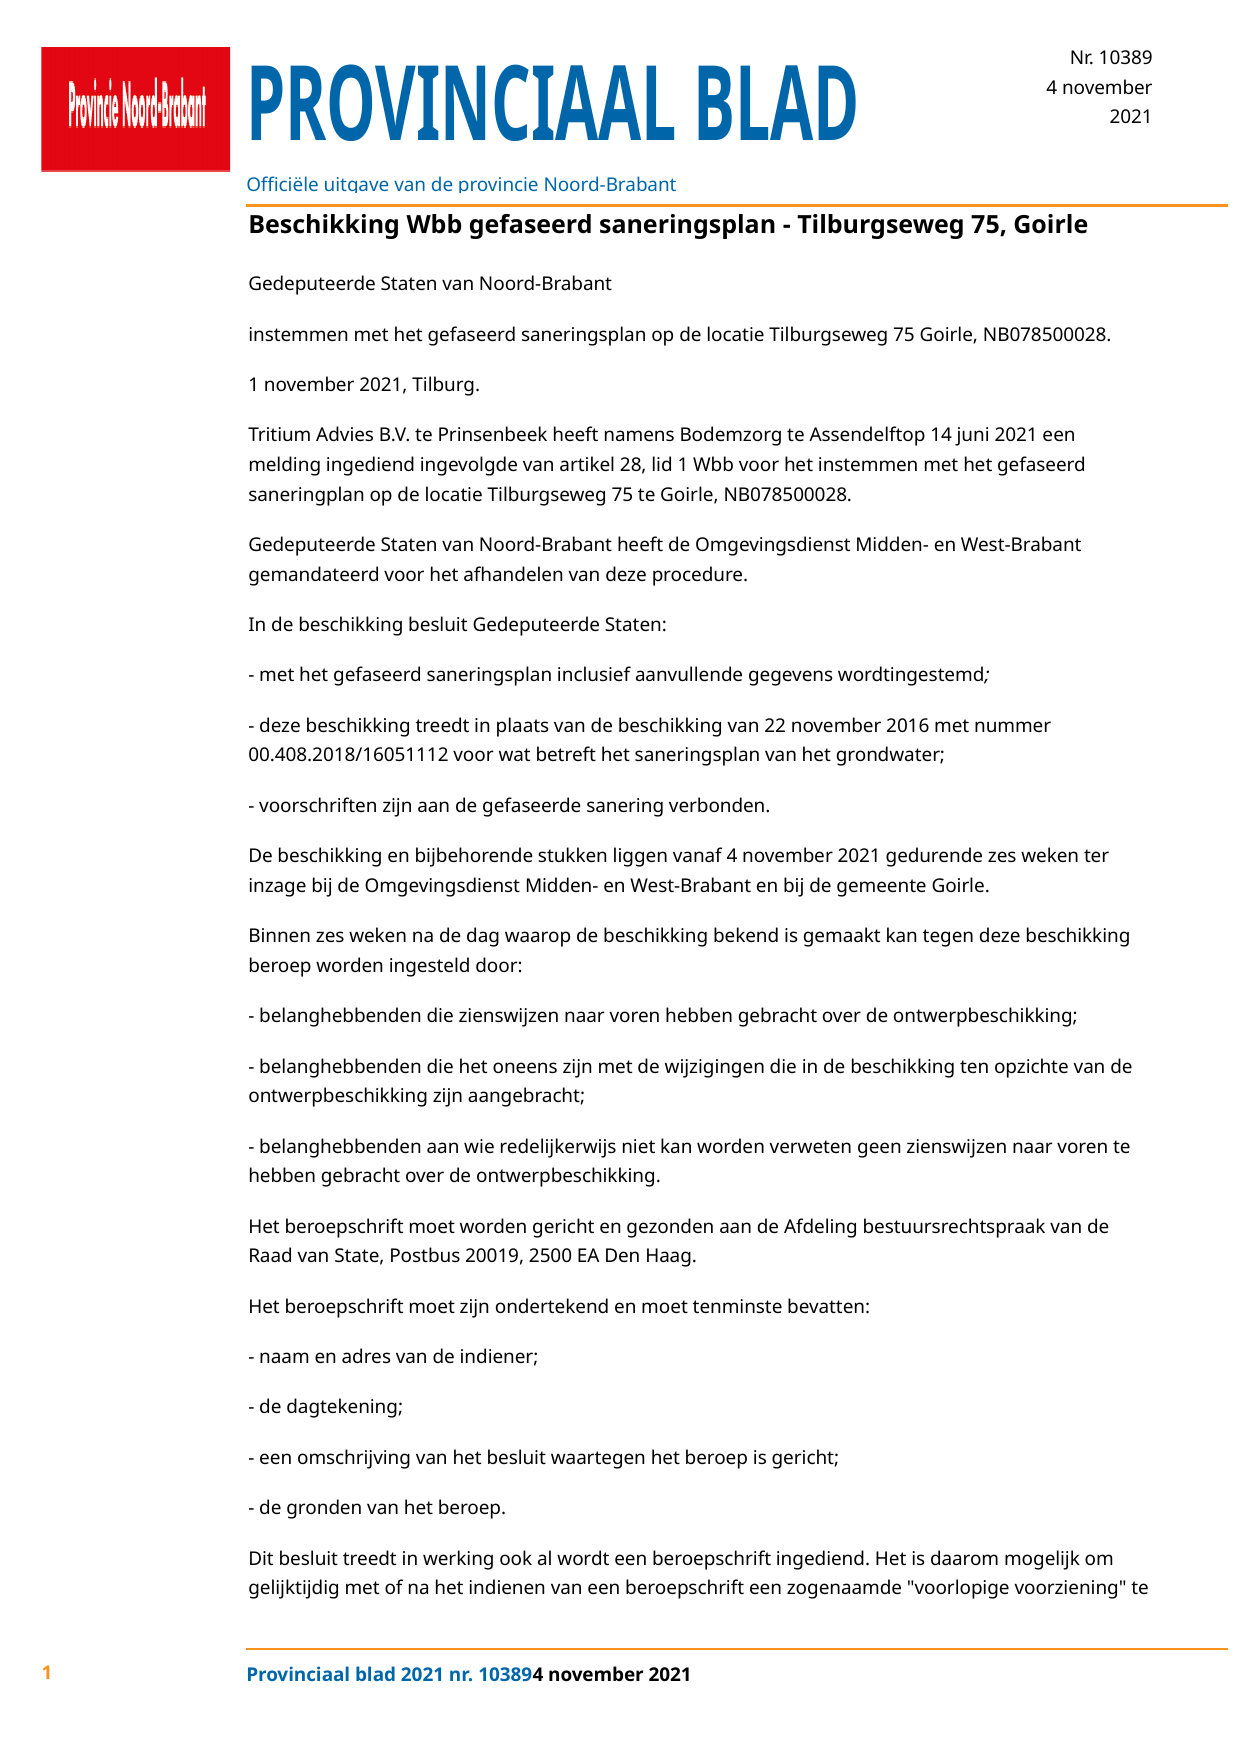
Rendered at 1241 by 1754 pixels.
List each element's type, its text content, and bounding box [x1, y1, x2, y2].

text Het beroepschrift moet worden gericht en gezonden aan de Afdeling bestuursrechtspraak van de Raad van State, Postbus 20019, 2500 EA Den Haag. [248, 1213, 1152, 1268]
text Beschikking Wbb gefaseerd saneringsplan - Tilburgseweg 75, Goirle [248, 207, 1152, 241]
text - de dagtekening; [248, 1394, 1152, 1419]
text - met het gefaseerd saneringsplan inclusief aanvullende gegevens wordtingestemd; [248, 662, 1152, 687]
text - belanghebbenden die het oneens zijn met de wijzigingen die in de beschikking ten opzichte van de ontwerpbeschikking zijn aangebracht; [248, 1053, 1152, 1108]
text Binnen zes weken na de dag waarop de beschikking bekend is gemaakt kan tegen deze beschikking beroep worden ingesteld door: [248, 922, 1152, 978]
text Gedeputeerde Staten van Noord-Brabant heeft de Omgevingsdienst Midden- en West-Brabant gemandateerd voor het afhandelen van deze procedure. [248, 531, 1152, 586]
text Het beroepschrift moet zijn ondertekend en moet tenminste bevatten: [248, 1293, 1152, 1318]
text - een omschrijving van het besluit waartegen het beroep is gericht; [248, 1444, 1152, 1470]
text Gedeputeerde Staten van Noord-Brabant [248, 270, 1152, 296]
text - belanghebbenden die zienswijzen naar voren hebben gebracht over de ontwerpbeschikking; [248, 1002, 1152, 1028]
text In de beschikking besluit Gedeputeerde Staten: [248, 611, 1152, 637]
text De beschikking en bijbehorende stukken liggen vanaf 4 november 2021 gedurende zes weken ter inzage bij de Omgevingsdienst Midden- en West-Brabant en bij de gemeente Goirle. [248, 842, 1152, 898]
text instemmen met het gefaseerd saneringsplan op de locatie Tilburgseweg 75 Goirle, NB078500028. [248, 321, 1152, 346]
text Tritium Advies B.V. te Prinsenbeek heeft namens Bodemzorg te Assendelftop 14 juni 2021 een melding ingediend ingevolgde van artikel 28, lid 1 Wbb voor het instemmen met het gefaseerd saneringplan op de locatie Tilburgseweg 75 te Goirle, NB078500028. [248, 422, 1152, 506]
text - belanghebbenden aan wie redelijkerwijs niet kan worden verweten geen zienswijzen naar voren te hebben gebracht over de ontwerpbeschikking. [248, 1133, 1152, 1188]
text 1 november 2021, Tilburg. [248, 371, 1152, 397]
text - de gronden van het beroep. [248, 1494, 1152, 1520]
text - naam en adres van de indiener; [248, 1343, 1152, 1369]
text Dit besluit treedt in werking ook al wordt een beroepschrift ingediend. Het is daarom mogelijk om gelijktijdig met of na het indienen van een beroepschrift een zogenaamde "voorlopige voorziening" te [248, 1545, 1152, 1600]
picture [41, 47, 231, 172]
text - deze beschikking treedt in plaats van de beschikking van 22 november 2016 met nummer 00.408.2018/16051112 voor wat betreft het saneringsplan van het grondwater; [248, 712, 1152, 767]
text - voorschriften zijn aan de gefaseerde sanering verbonden. [248, 792, 1152, 818]
